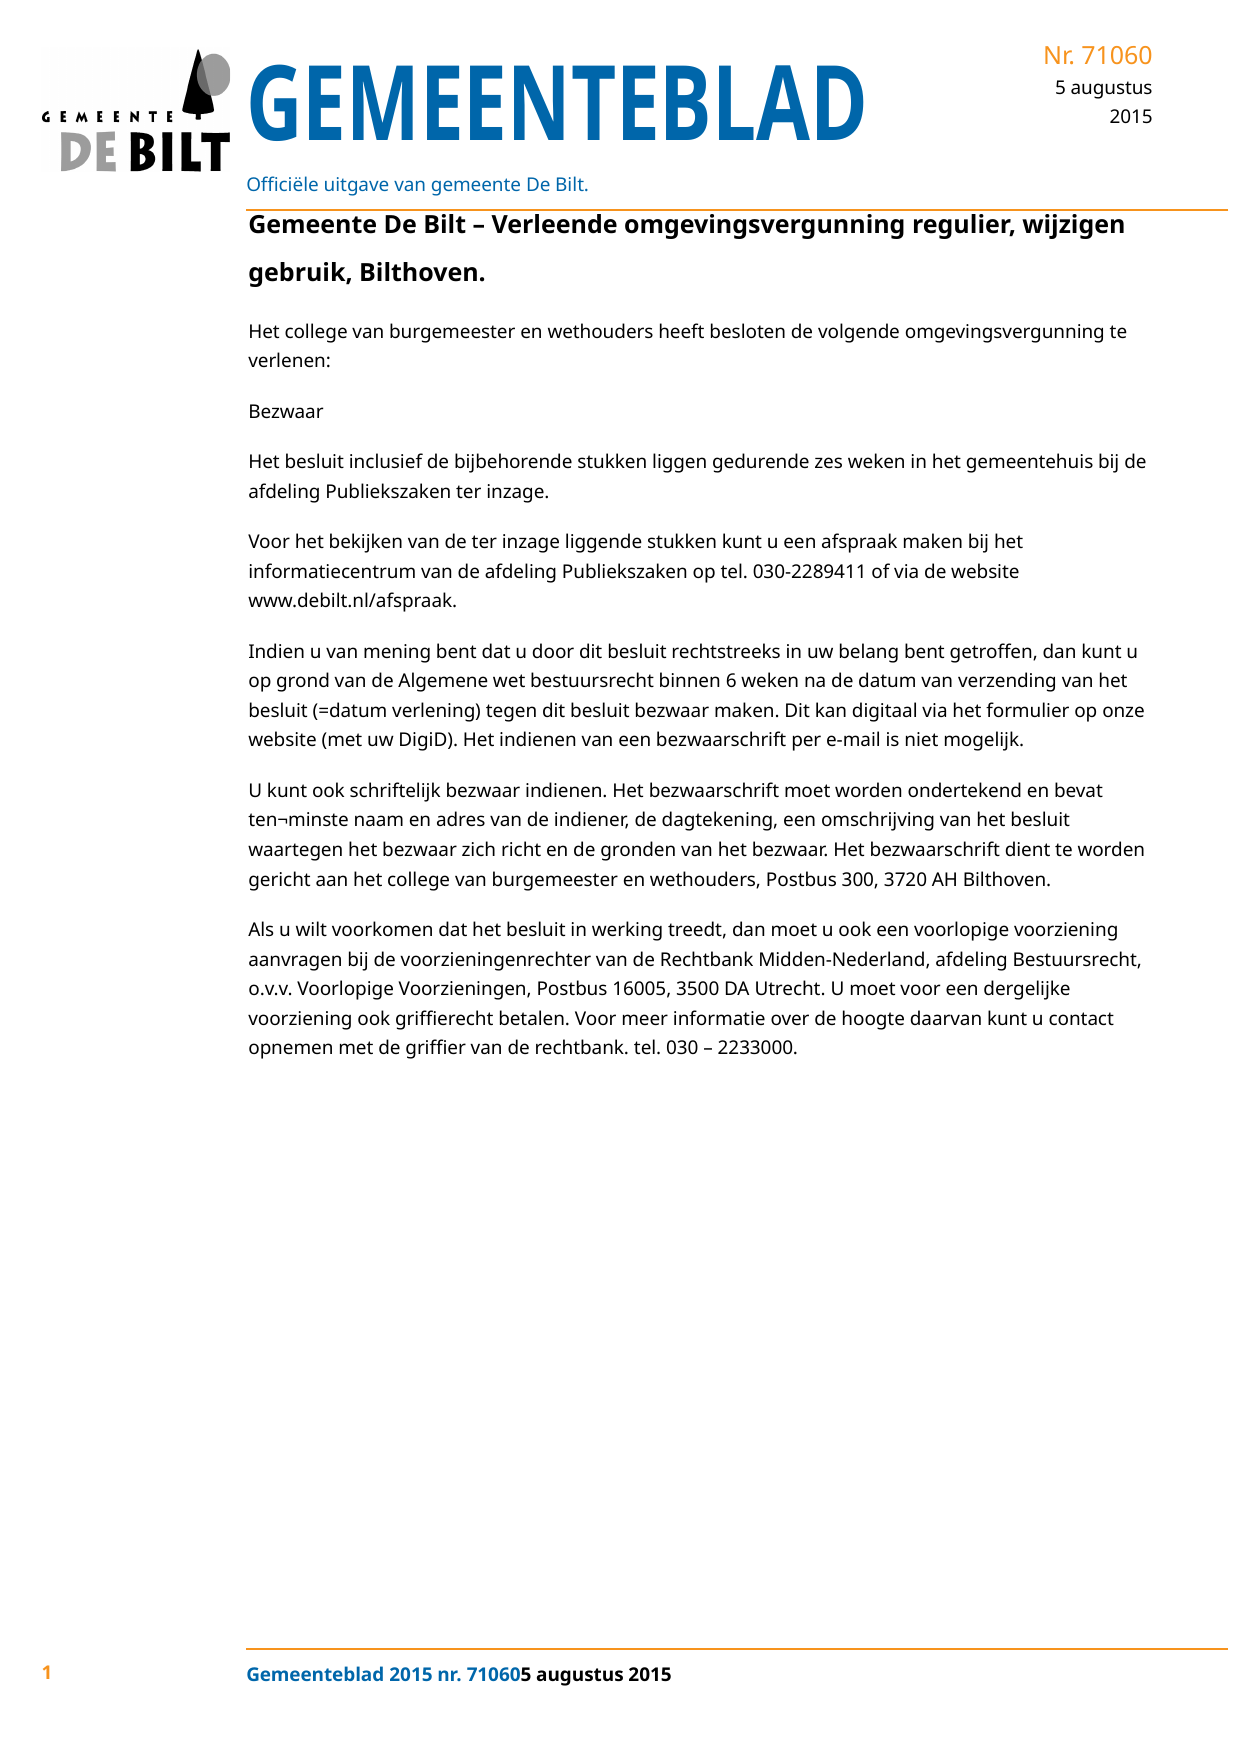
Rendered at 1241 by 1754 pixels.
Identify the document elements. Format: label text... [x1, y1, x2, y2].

text Het college van burgemeester en wethouders heeft besloten de volgende omgevingsvergunning te verlenen: [248, 318, 1152, 373]
text Als u wilt voorkomen dat het besluit in werking treedt, dan moet u ook een voorlopige voorziening aanvragen bij de voorzieningenrechter van de Rechtbank Midden-Nederland, afdeling Bestuursrecht, o.v.v. Voorlopige Voorzieningen, Postbus 16005, 3500 DA Utrecht. U moet voor een dergelijke voorziening ook griffierecht betalen. Voor meer informatie over de hoogte daarvan kunt u contact opnemen met de griffier van de rechtbank. tel. 030 – 2233000. [248, 916, 1152, 1060]
text Indien u van mening bent dat u door dit besluit rechtstreeks in uw belang bent getroffen, dan kunt u op grond van de Algemene wet bestuursrecht binnen 6 weken na de datum van verzending van het besluit (=datum verlening) tegen dit besluit bezwaar maken. Dit kan digitaal via het formulier op onze website (met uw DigiD). Het indienen van een bezwaarschrift per e-mail is niet mogelijk. [248, 638, 1152, 752]
text Het besluit inclusief de bijbehorende stukken liggen gedurende zes weken in het gemeentehuis bij de afdeling Publiekszaken ter inzage. [248, 448, 1152, 504]
text U kunt ook schriftelijk bezwaar indienen. Het bezwaarschrift moet worden ondertekend en bevat ten¬minste naam en adres van de indiener, de dagtekening, een omschrijving van het besluit waartegen het bezwaar zich richt en de gronden van het bezwaar. Het bezwaarschrift dient te worden gericht aan het college van burgemeester en wethouders, Postbus 300, 3720 AH Bilthoven. [248, 777, 1152, 892]
picture [41, 47, 231, 172]
text Voor het bekijken van de ter inzage liggende stukken kunt u een afspraak maken bij het informatiecentrum van de afdeling Publiekszaken op tel. 030-2289411 of via de website www.debilt.nl/afspraak. [248, 528, 1152, 613]
text Gemeente De Bilt – Verleende omgevingsvergunning regulier, wijzigen gebruik, Bilthoven. [248, 211, 1152, 288]
text Bezwaar [248, 398, 1152, 424]
